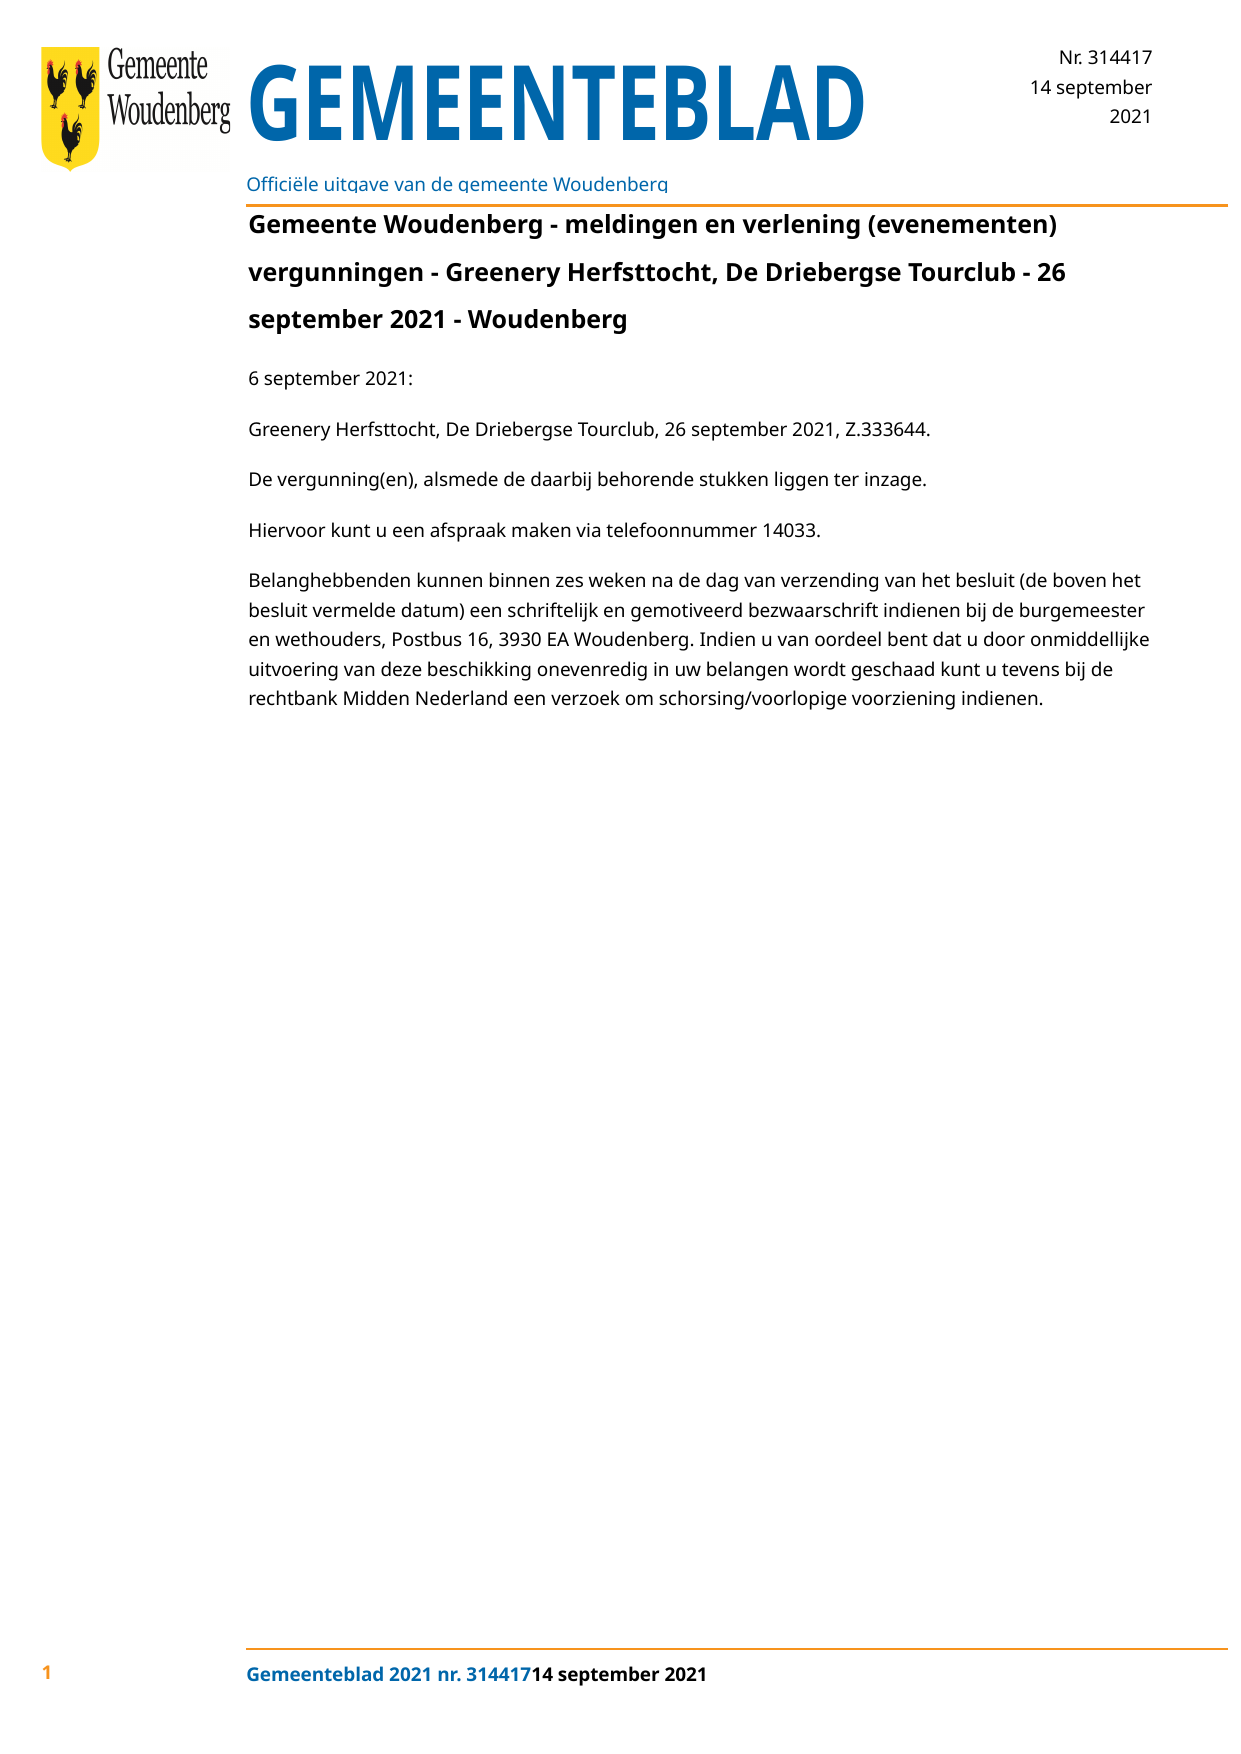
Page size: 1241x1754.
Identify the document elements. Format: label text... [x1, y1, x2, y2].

text Greenery Herfsttocht, De Driebergse Tourclub, 26 september 2021, Z.333644. [248, 416, 1152, 442]
text 6 september 2021: [248, 366, 1152, 391]
text Belanghebbenden kunnen binnen zes weken na de dag van verzending van het besluit (de boven het besluit vermelde datum) een schriftelijk en gemotiveerd bezwaarschrift indienen bij de burgemeester en wethouders, Postbus 16, 3930 EA Woudenberg. Indien u van oordeel bent dat u door onmiddellijke uitvoering van deze beschikking onevenredig in uw belangen wordt geschaad kunt u tevens bij de rechtbank Midden Nederland een verzoek om schorsing/voorlopige voorziening indienen. [248, 567, 1152, 711]
text Hiervoor kunt u een afspraak maken via telefoonnummer 14033. [248, 517, 1152, 542]
text Gemeente Woudenberg - meldingen en verlening (evenementen) vergunningen - Greenery Herfsttocht, De Driebergse Tourclub - 26 september 2021 - Woudenberg [248, 207, 1152, 336]
text De vergunning(en), alsmede de daarbij behorende stukken liggen ter inzage. [248, 466, 1152, 492]
picture [41, 47, 231, 172]
